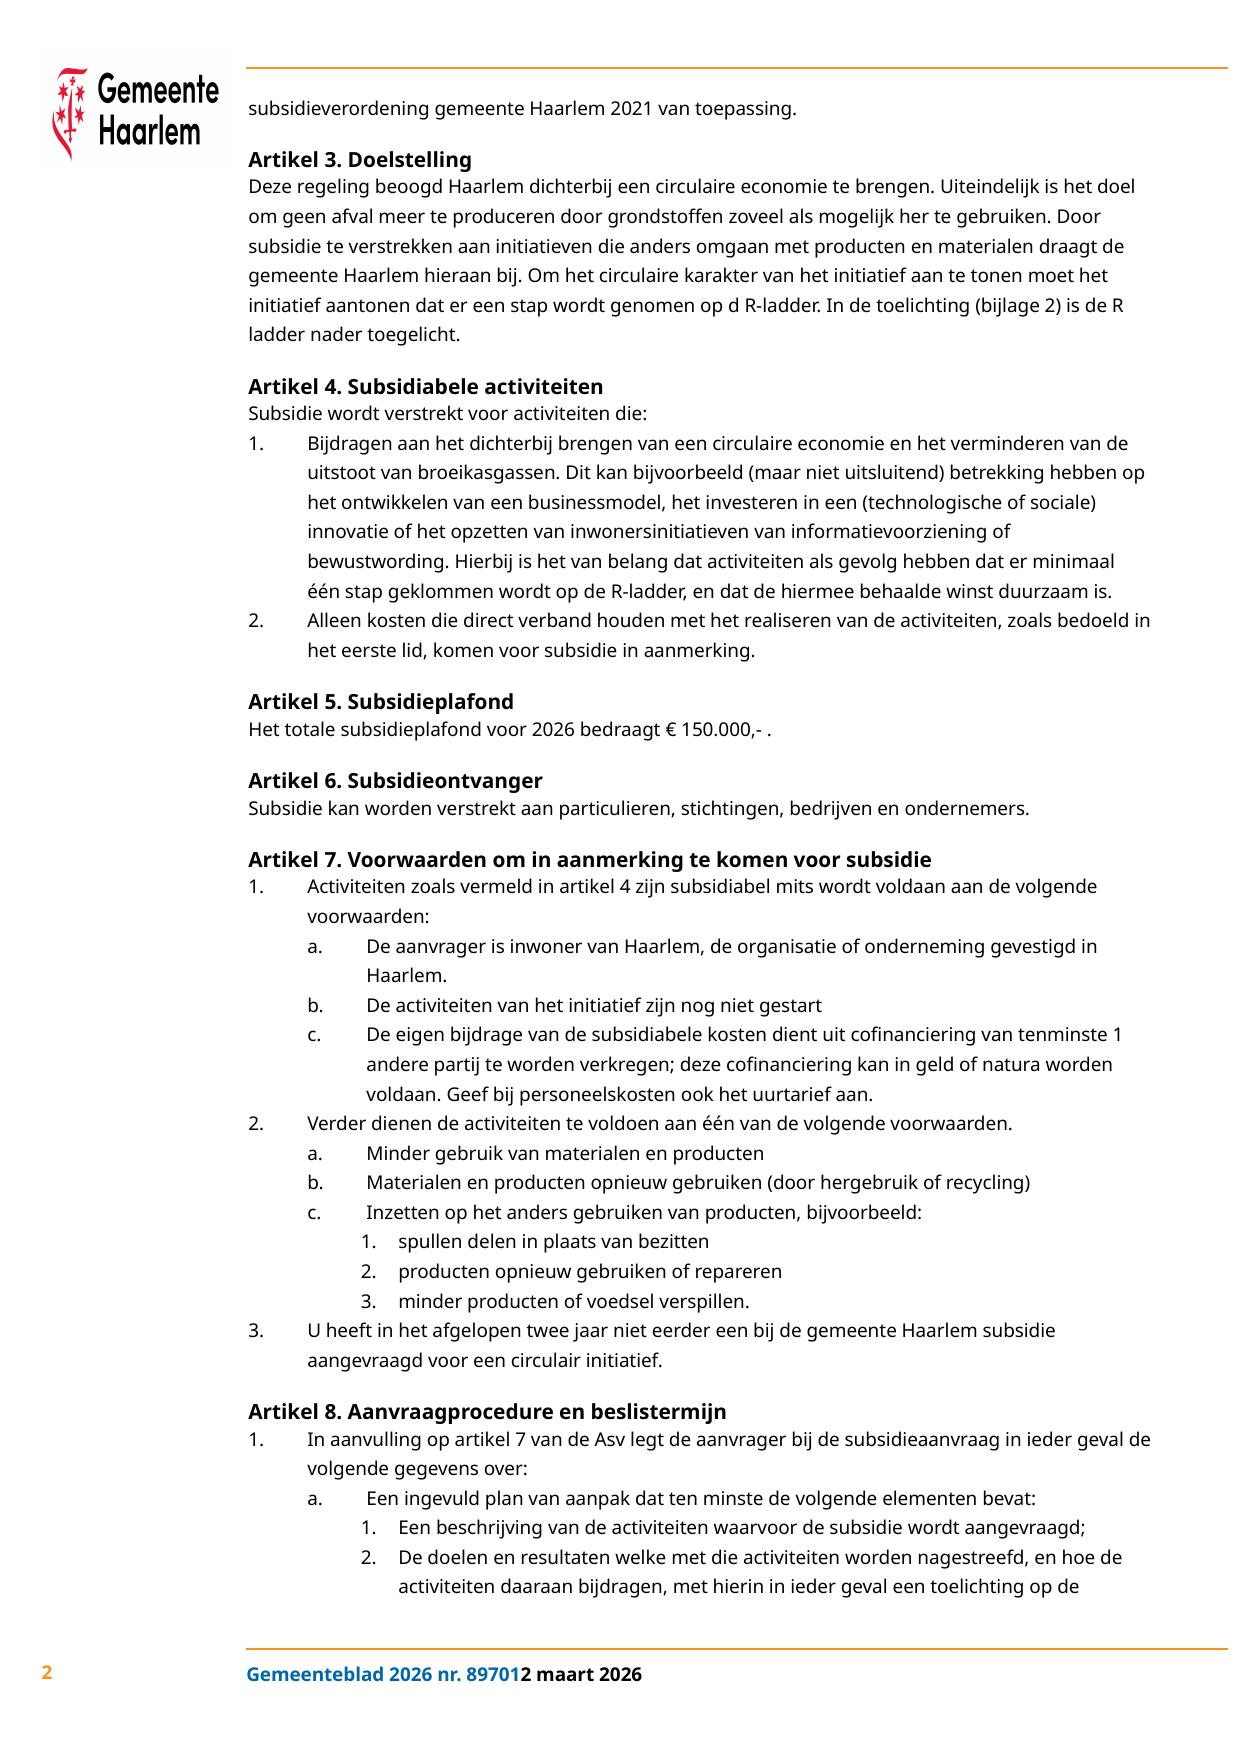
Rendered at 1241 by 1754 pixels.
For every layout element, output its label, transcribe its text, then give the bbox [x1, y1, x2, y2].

text Subsidie kan worden verstrekt aan particulieren, stichtingen, bedrijven en ondernemers. [248, 795, 1152, 821]
list Activiteiten zoals vermeld in artikel 4 zijn subsidiabel mits wordt voldaan aan de volgende voorwaarden: [248, 874, 1152, 929]
text Artikel 7. Voorwaarden om in aanmerking te komen voor subsidie [248, 845, 1152, 874]
list Verder dienen de activiteiten te voldoen aan één van de volgende voorwaarden. [248, 1110, 1152, 1136]
list In aanvulling op artikel 7 van de Asv legt de aanvrager bij de subsidieaanvraag in ieder geval de volgende gegevens over: [248, 1426, 1152, 1481]
list spullen delen in plaats van bezitten [361, 1229, 1152, 1254]
list U heeft in het afgelopen twee jaar niet eerder een bij de gemeente Haarlem subsidie aangevraagd voor een circulair initiatief. [248, 1317, 1152, 1373]
text Artikel 5. Subsidieplafond [248, 687, 1152, 716]
list De aanvrager is inwoner van Haarlem, de organisatie of onderneming gevestigd in Haarlem. [307, 933, 1152, 988]
text Artikel 8. Aanvraagprocedure en beslistermijn [248, 1397, 1152, 1426]
list Inzetten op het anders gebruiken van producten, bijvoorbeeld: [307, 1199, 1152, 1225]
list De activiteiten van het initiatief zijn nog niet gestart [307, 992, 1152, 1018]
text Het totale subsidieplafond voor 2026 bedraagt € 150.000,- . [248, 716, 1152, 742]
list Minder gebruik van materialen en producten [307, 1140, 1152, 1166]
picture [41, 47, 231, 172]
list De doelen en resultaten welke met die activiteiten worden nagestreefd, en hoe de activiteiten daaraan bijdragen, met hierin in ieder geval een toelichting op de [361, 1544, 1152, 1599]
list Een ingevuld plan van aanpak dat ten minste de volgende elementen bevat: [307, 1485, 1152, 1511]
text Artikel 4. Subsidiabele activiteiten [248, 372, 1152, 400]
text Deze regeling beoogd Haarlem dichterbij een circulaire economie te brengen. Uiteindelijk is het doel om geen afval meer te produceren door grondstoffen zoveel als mogelijk her te gebruiken. Door subsidie te verstrekken aan initiatieven die anders omgaan met producten en materialen draagt de gemeente Haarlem hieraan bij. Om het circulaire karakter van het initiatief aan te tonen moet het initiatief aantonen dat er een stap wordt genomen op d R-ladder. In de toelichting (bijlage 2) is de R ladder nader toegelicht. [248, 174, 1152, 347]
list Alleen kosten die direct verband houden met het realiseren van de activiteiten, zoals bedoeld in het eerste lid, komen voor subsidie in aanmerking. [248, 607, 1152, 663]
text Artikel 6. Subsidieontvanger [248, 766, 1152, 795]
list De eigen bijdrage van de subsidiabele kosten dient uit cofinanciering van tenminste 1 andere partij te worden verkregen; deze cofinanciering kan in geld of natura worden voldaan. Geef bij personeelskosten ook het uurtarief aan. [307, 1022, 1152, 1106]
list Een beschrijving van de activiteiten waarvoor de subsidie wordt aangevraagd; [361, 1514, 1152, 1540]
text subsidieverordening gemeente Haarlem 2021 van toepassing. [248, 95, 1152, 121]
text Artikel 3. Doelstelling [248, 145, 1152, 174]
list Materialen en producten opnieuw gebruiken (door hergebruik of recycling) [307, 1169, 1152, 1195]
list Bijdragen aan het dichterbij brengen van een circulaire economie en het verminderen van de uitstoot van broeikasgassen. Dit kan bijvoorbeeld (maar niet uitsluitend) betrekking hebben op het ontwikkelen van een businessmodel, het investeren in een (technologische of sociale) innovatie of het opzetten van inwonersinitiatieven van informatievoorziening of bewustwording. Hierbij is het van belang dat activiteiten als gevolg hebben dat er minimaal één stap geklommen wordt op de R-ladder, en dat de hiermee behaalde winst duurzaam is. [248, 430, 1152, 604]
list minder producten of voedsel verspillen. [361, 1288, 1152, 1313]
list producten opnieuw gebruiken of repareren [361, 1258, 1152, 1284]
text Subsidie wordt verstrekt voor activiteiten die: [248, 400, 1152, 426]
